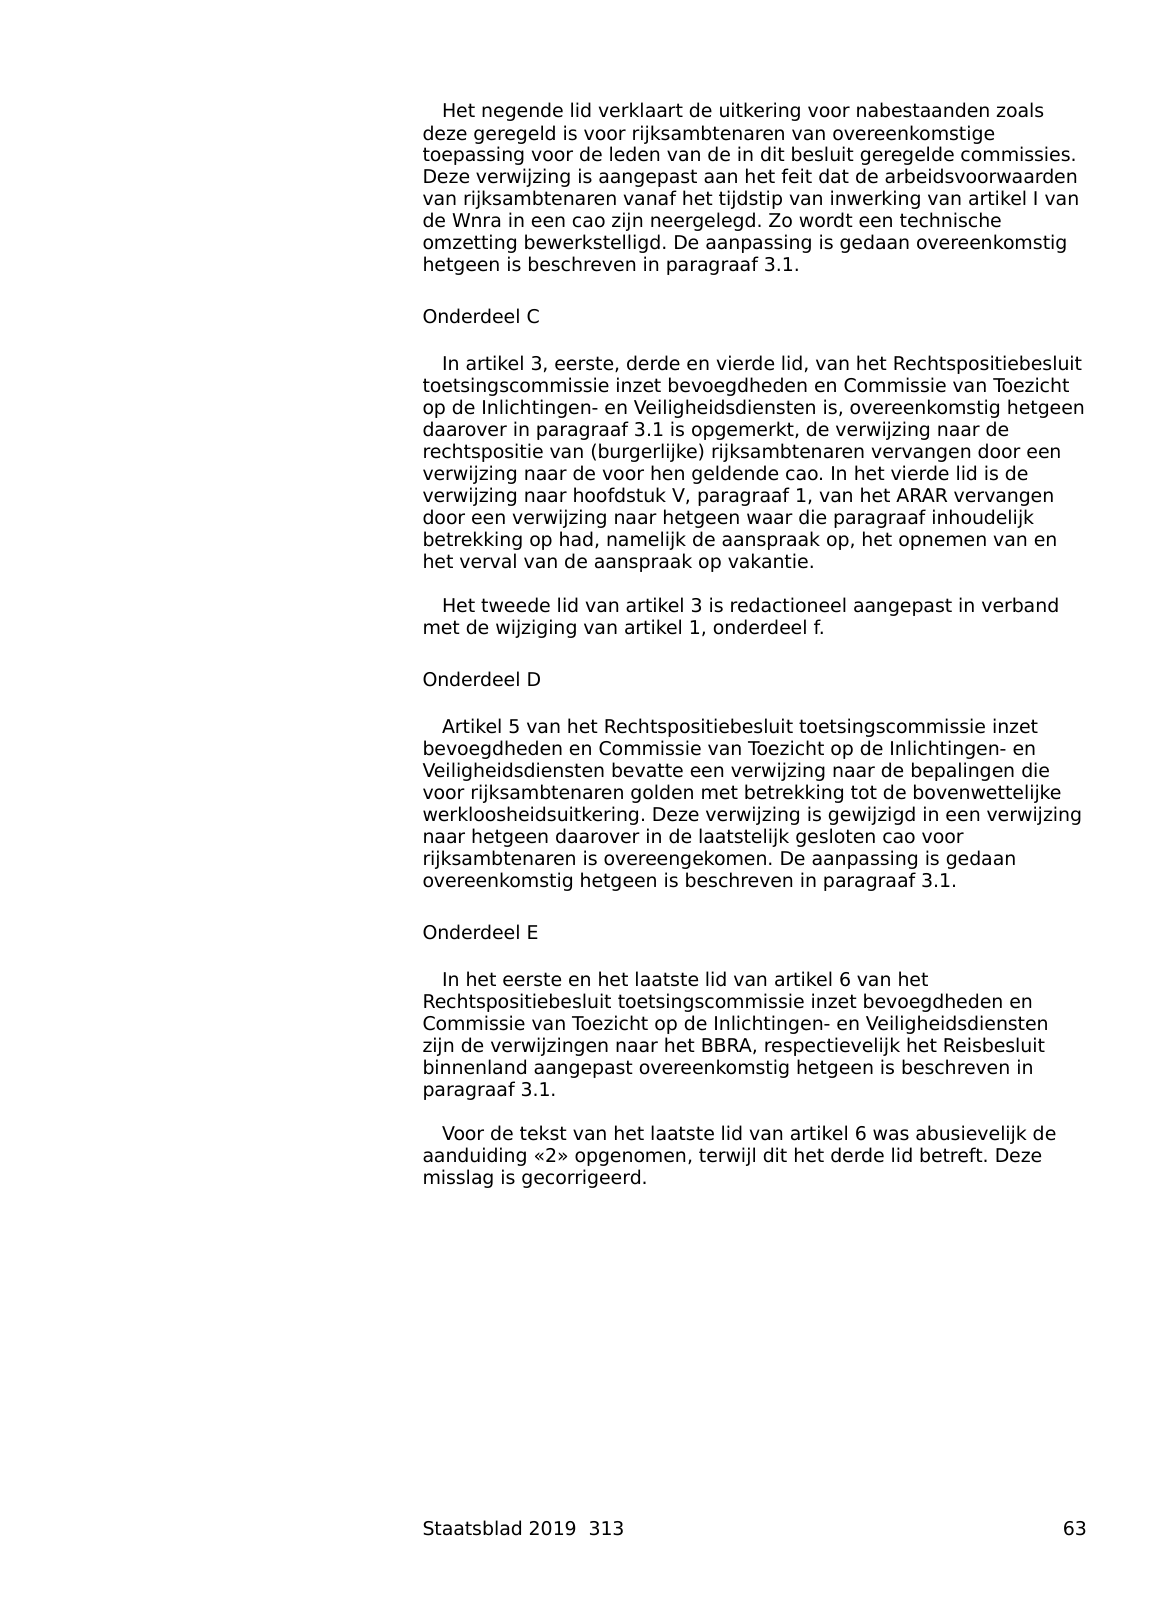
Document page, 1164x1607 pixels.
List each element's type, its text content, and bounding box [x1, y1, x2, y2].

text Het negende lid verklaart de uitkering voor nabestaanden zoals deze geregeld is voor rijksambtenaren van overeenkomstige toepassing voor de leden van de in dit besluit geregelde commissies. Deze verwijzing is aangepast aan het feit dat de arbeidsvoorwaarden van rijksambtenaren vanaf het tijdstip van inwerking van artikel I van de Wnra in een cao zijn neergelegd. Zo wordt een technische omzetting bewerkstelligd. De aanpassing is gedaan overeenkomstig hetgeen is beschreven in paragraaf 3.1. [422, 100, 1087, 276]
subtitle Onderdeel C [422, 306, 1087, 328]
text Het tweede lid van artikel 3 is redactioneel aangepast in verband met de wijziging van artikel 1, onderdeel f. [422, 595, 1087, 639]
text Artikel 5 van het Rechtspositiebesluit toetsingscommissie inzet bevoegdheden en Commissie van Toezicht op de Inlichtingen- en Veiligheidsdiensten bevatte een verwijzing naar de bepalingen die voor rijksambtenaren golden met betrekking tot de bovenwettelijke werkloosheidsuitkering. Deze verwijzing is gewijzigd in een verwijzing naar hetgeen daarover in de laatstelijk gesloten cao voor rijksambtenaren is overeengekomen. De aanpassing is gedaan overeenkomstig hetgeen is beschreven in paragraaf 3.1. [422, 716, 1087, 892]
subtitle Onderdeel E [422, 922, 1087, 944]
text In artikel 3, eerste, derde en vierde lid, van het Rechtspositiebesluit toetsingscommissie inzet bevoegdheden en Commissie van Toezicht op de Inlichtingen- en Veiligheidsdiensten is, overeenkomstig hetgeen daarover in paragraaf 3.1 is opgemerkt, de verwijzing naar de rechtspositie van (burgerlijke) rijksambtenaren vervangen door een verwijzing naar de voor hen geldende cao. In het vierde lid is de verwijzing naar hoofdstuk V, paragraaf 1, van het ARAR vervangen door een verwijzing naar hetgeen waar die paragraaf inhoudelijk betrekking op had, namelijk de aanspraak op, het opnemen van en het verval van de aanspraak op vakantie. [422, 353, 1087, 573]
subtitle Onderdeel D [422, 669, 1087, 691]
text In het eerste en het laatste lid van artikel 6 van het Rechtspositiebesluit toetsingscommissie inzet bevoegdheden en Commissie van Toezicht op de Inlichtingen- en Veiligheidsdiensten zijn de verwijzingen naar het BBRA, respectievelijk het Reisbesluit binnenland aangepast overeenkomstig hetgeen is beschreven in paragraaf 3.1. [422, 969, 1087, 1101]
text Voor de tekst van het laatste lid van artikel 6 was abusievelijk de aanduiding «2» opgenomen, terwijl dit het derde lid betreft. Deze misslag is gecorrigeerd. [422, 1123, 1087, 1189]
